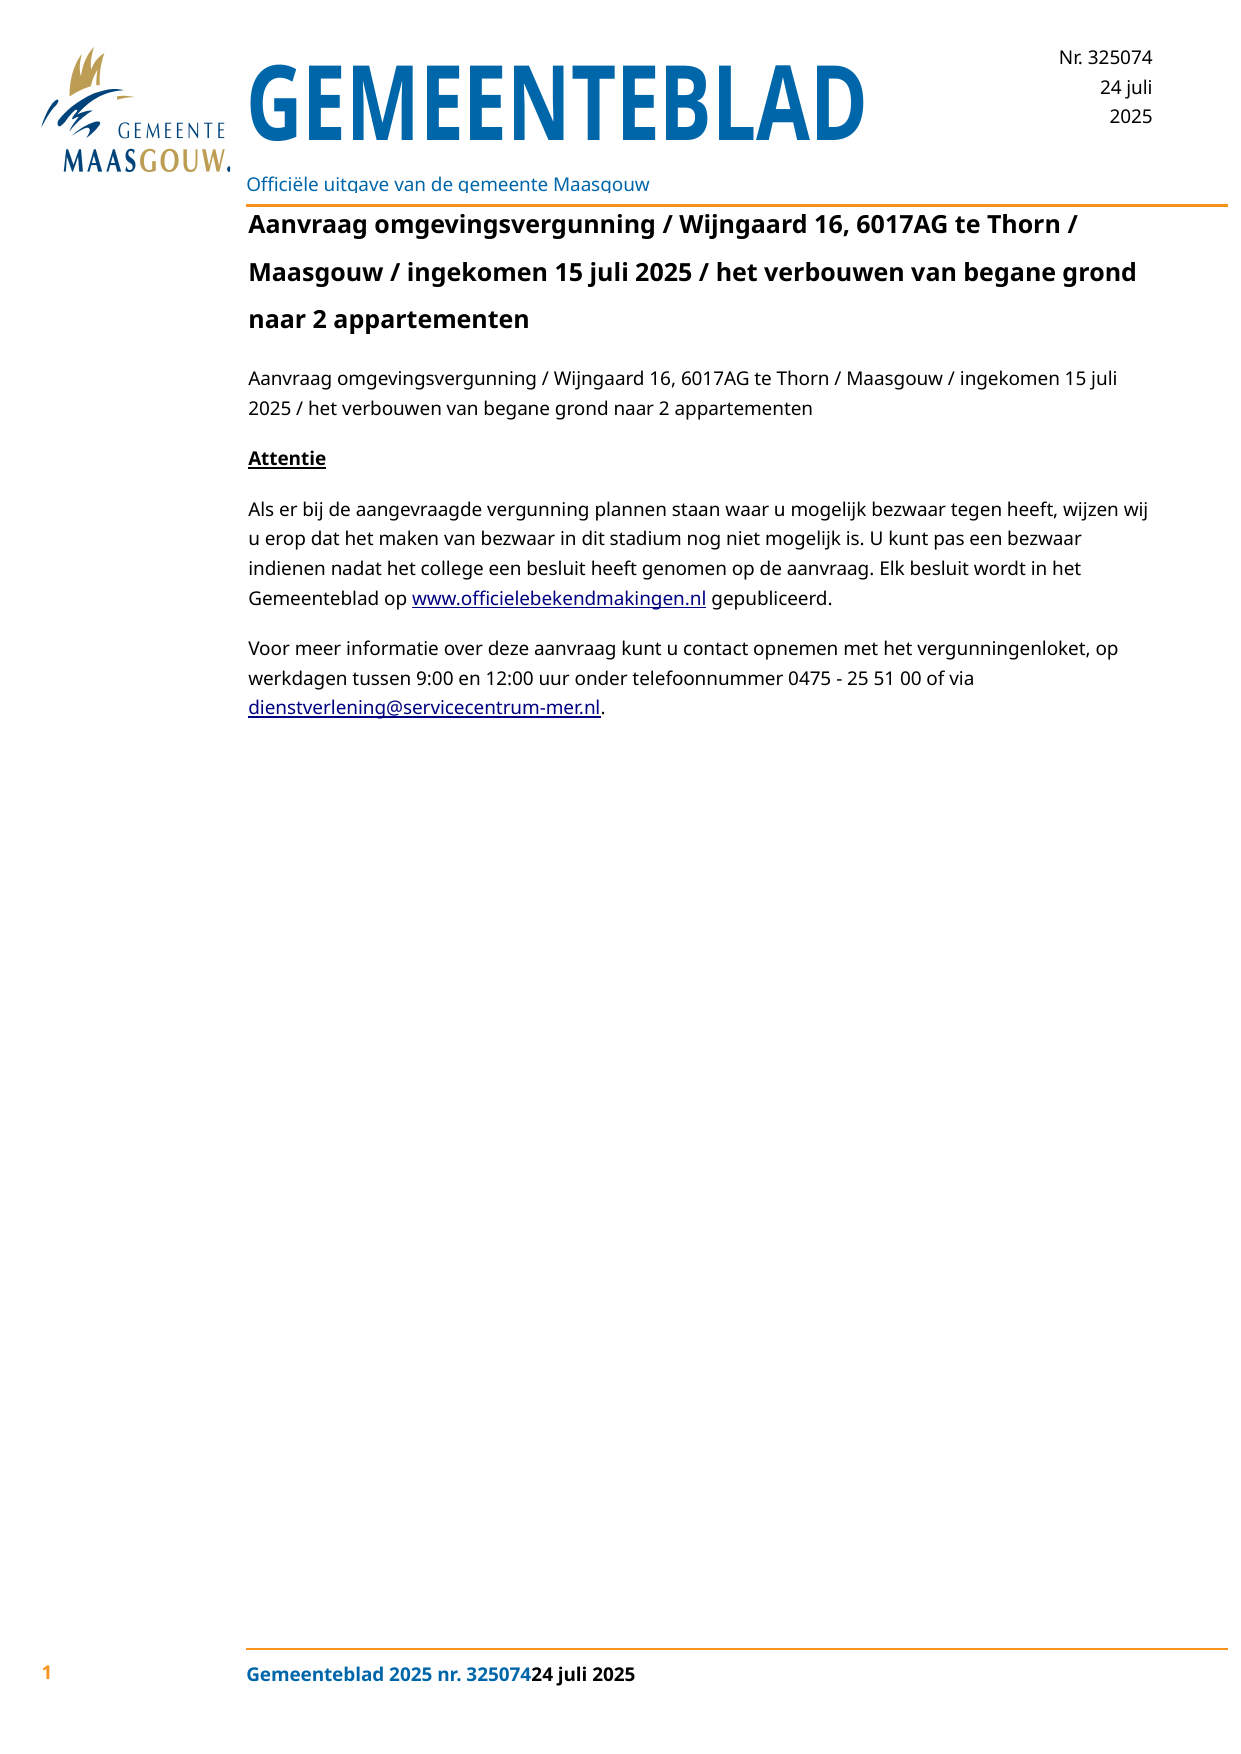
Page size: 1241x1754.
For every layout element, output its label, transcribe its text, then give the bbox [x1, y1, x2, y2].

text Aanvraag omgevingsvergunning / Wijngaard 16, 6017AG te Thorn / Maasgouw / ingekomen 15 juli 2025 / het verbouwen van begane grond naar 2 appartementen [248, 207, 1152, 336]
text Voor meer informatie over deze aanvraag kunt u contact opnemen met het vergunningenloket, op werkdagen tussen 9:00 en 12:00 uur onder telefoonnummer 0475 - 25 51 00 of via dienstverlening@servicecentrum-mer.nl. [248, 635, 1152, 720]
text Als er bij de aangevraagde vergunning plannen staan waar u mogelijk bezwaar tegen heeft, wijzen wij u erop dat het maken van bezwaar in dit stadium nog niet mogelijk is. U kunt pas een bezwaar indienen nadat het college een besluit heeft genomen op de aanvraag. Elk besluit wordt in het Gemeenteblad op www.officielebekendmakingen.nl gepubliceerd. [248, 496, 1152, 610]
text Aanvraag omgevingsvergunning / Wijngaard 16, 6017AG te Thorn / Maasgouw / ingekomen 15 juli 2025 / het verbouwen van begane grond naar 2 appartementen [248, 366, 1152, 421]
picture [41, 47, 231, 172]
text Attentie [248, 446, 1152, 471]
